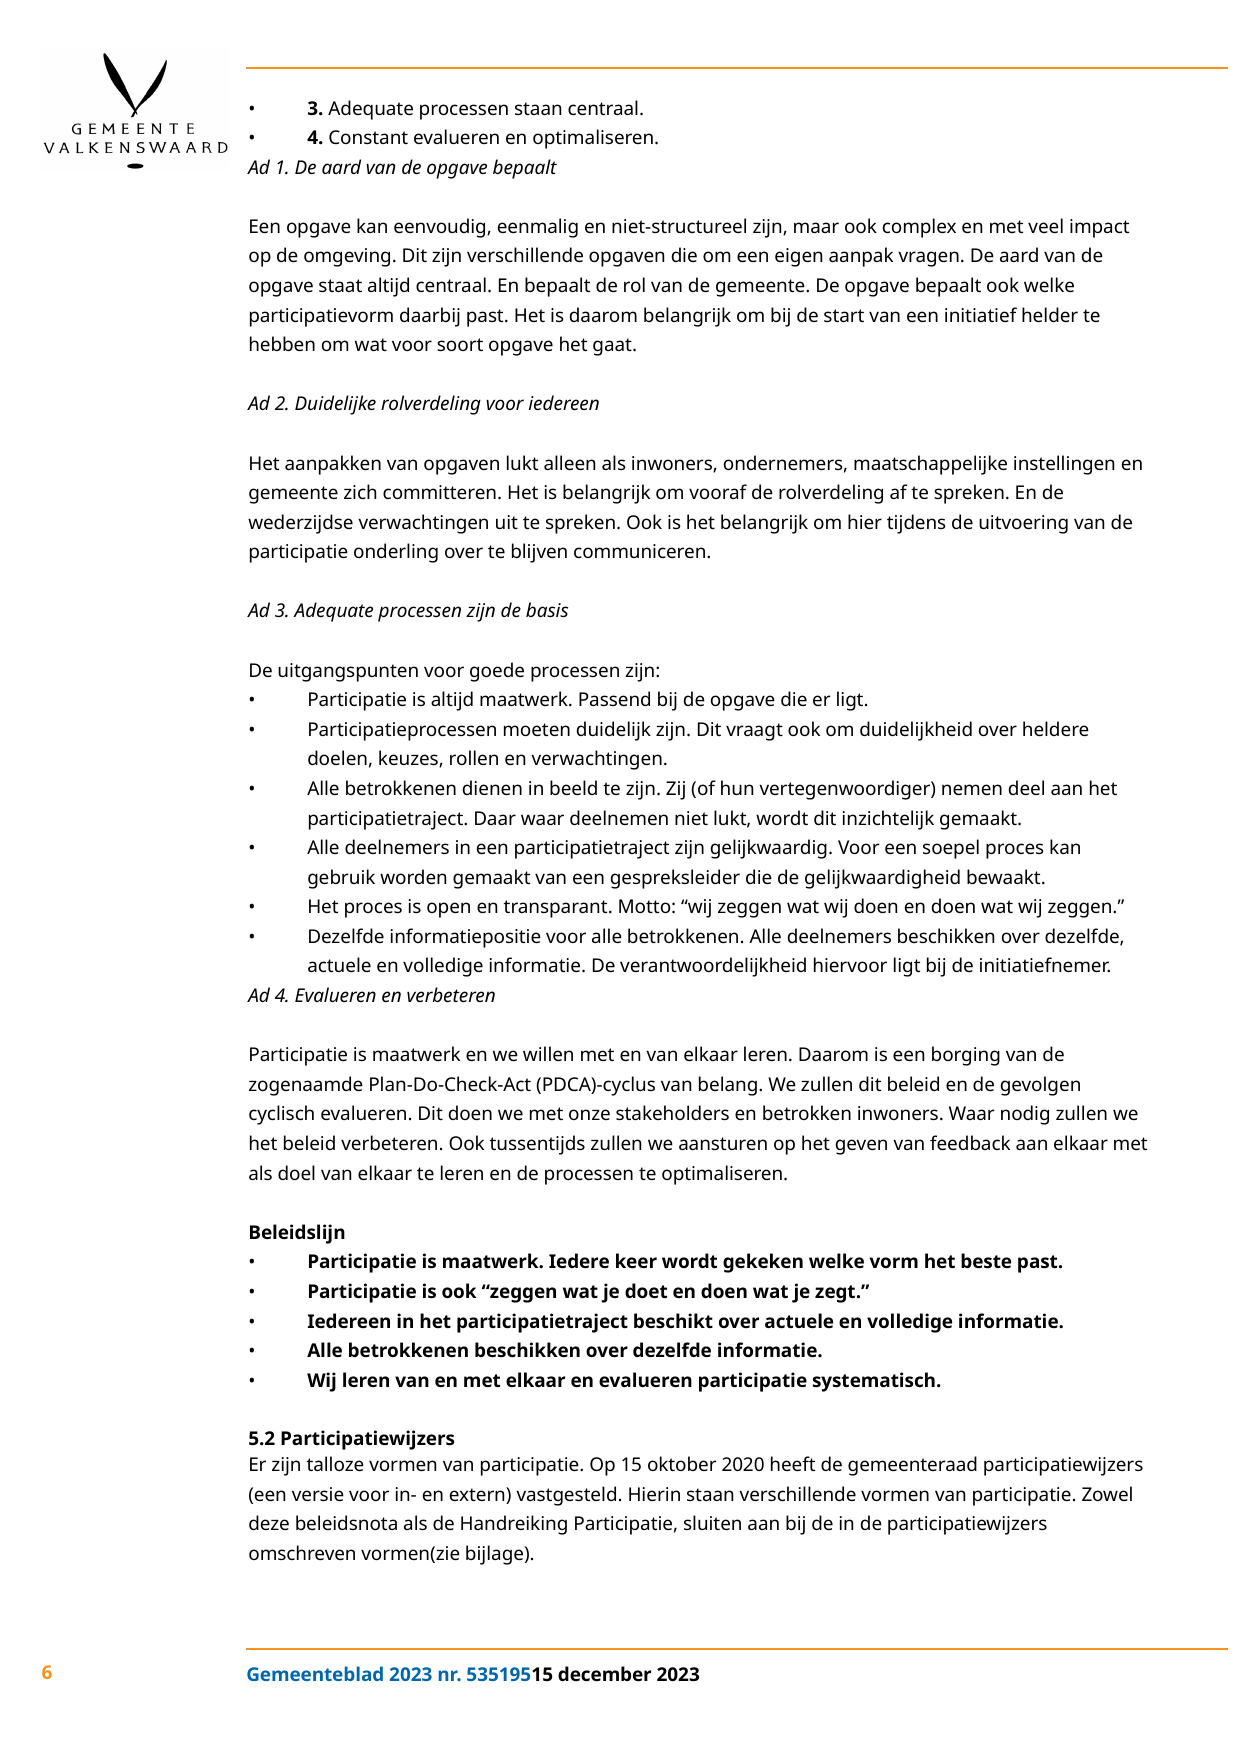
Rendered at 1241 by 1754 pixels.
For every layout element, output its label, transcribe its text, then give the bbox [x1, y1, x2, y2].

list Het proces is open en transparant. Motto: “wij zeggen wat wij doen en doen wat wij zeggen.” [248, 893, 1152, 919]
picture [41, 47, 231, 172]
text 5.2 Participatiewijzers [248, 1426, 1152, 1451]
text Beleidslijn [248, 1219, 1152, 1245]
text De uitgangspunten voor goede processen zijn: [248, 657, 1152, 683]
list Dezelfde informatiepositie voor alle betrokkenen. Alle deelnemers beschikken over dezelfde, actuele en volledige informatie. De verantwoordelijkheid hiervoor ligt bij de initiatiefnemer. [248, 923, 1152, 978]
list Participatieprocessen moeten duidelijk zijn. Dit vraagt ook om duidelijkheid over heldere doelen, keuzes, rollen en verwachtingen. [248, 716, 1152, 771]
text Participatie is maatwerk en we willen met en van elkaar leren. Daarom is een borging van de zogenaamde Plan-Do-Check-Act (PDCA)-cyclus van belang. We zullen dit beleid en de gevolgen cyclisch evalueren. Dit doen we met onze stakeholders en betrokken inwoners. Waar nodig zullen we het beleid verbeteren. Ook tussentijds zullen we aansturen op het geven van feedback aan elkaar met als doel van elkaar te leren en de processen te optimaliseren. [248, 1041, 1152, 1186]
list 4. Constant evalueren en optimaliseren. [248, 124, 1152, 150]
text Ad 4. Evalueren en verbeteren [248, 982, 1152, 1008]
text Ad 1. De aard van de opgave bepaalt [248, 154, 1152, 180]
list 3. Adequate processen staan centraal. [248, 95, 1152, 121]
text Ad 2. Duidelijke rolverdeling voor iedereen [248, 391, 1152, 416]
text Een opgave kan eenvoudig, eenmalig en niet-structureel zijn, maar ook complex en met veel impact op de omgeving. Dit zijn verschillende opgaven die om een eigen aanpak vragen. De aard van de opgave staat altijd centraal. En bepaalt de rol van de gemeente. De opgave bepaalt ook welke participatievorm daarbij past. Het is daarom belangrijk om bij de start van een initiatief helder te hebben om wat voor soort opgave het gaat. [248, 213, 1152, 357]
text Het aanpakken van opgaven lukt alleen als inwoners, ondernemers, maatschappelijke instellingen en gemeente zich committeren. Het is belangrijk om vooraf de rolverdeling af te spreken. En de wederzijdse verwachtingen uit te spreken. Ook is het belangrijk om hier tijdens de uitvoering van de participatie onderling over te blijven communiceren. [248, 450, 1152, 564]
list Alle deelnemers in een participatietraject zijn gelijkwaardig. Voor een soepel proces kan gebruik worden gemaakt van een gespreksleider die de gelijkwaardigheid bewaakt. [248, 834, 1152, 890]
text Ad 3. Adequate processen zijn de basis [248, 598, 1152, 623]
list Alle betrokkenen dienen in beeld te zijn. Zij (of hun vertegenwoordiger) nemen deel aan het participatietraject. Daar waar deelnemen niet lukt, wordt dit inzichtelijk gemaakt. [248, 775, 1152, 831]
table_header Participatie is maatwerk. Iedere keer wordt gekeken welke vorm het beste past. Participatie is ook “zeggen wat je doet en doen wat je zegt.” Iedereen in het participatietraject beschikt over actuele en volledige informatie. Alle betrokkenen beschikken over dezelfde informatie. Wij leren van en met elkaar en evalueren participatie systematisch. [248, 1249, 1152, 1393]
list Participatie is altijd maatwerk. Passend bij de opgave die er ligt. [248, 686, 1152, 712]
text Er zijn talloze vormen van participatie. Op 15 oktober 2020 heeft de gemeenteraad participatiewijzers (een versie voor in- en extern) vastgesteld. Hierin staan verschillende vormen van participatie. Zowel deze beleidsnota als de Handreiking Participatie, sluiten aan bij de in de participatiewijzers omschreven vormen(zie bijlage). [248, 1451, 1152, 1566]
